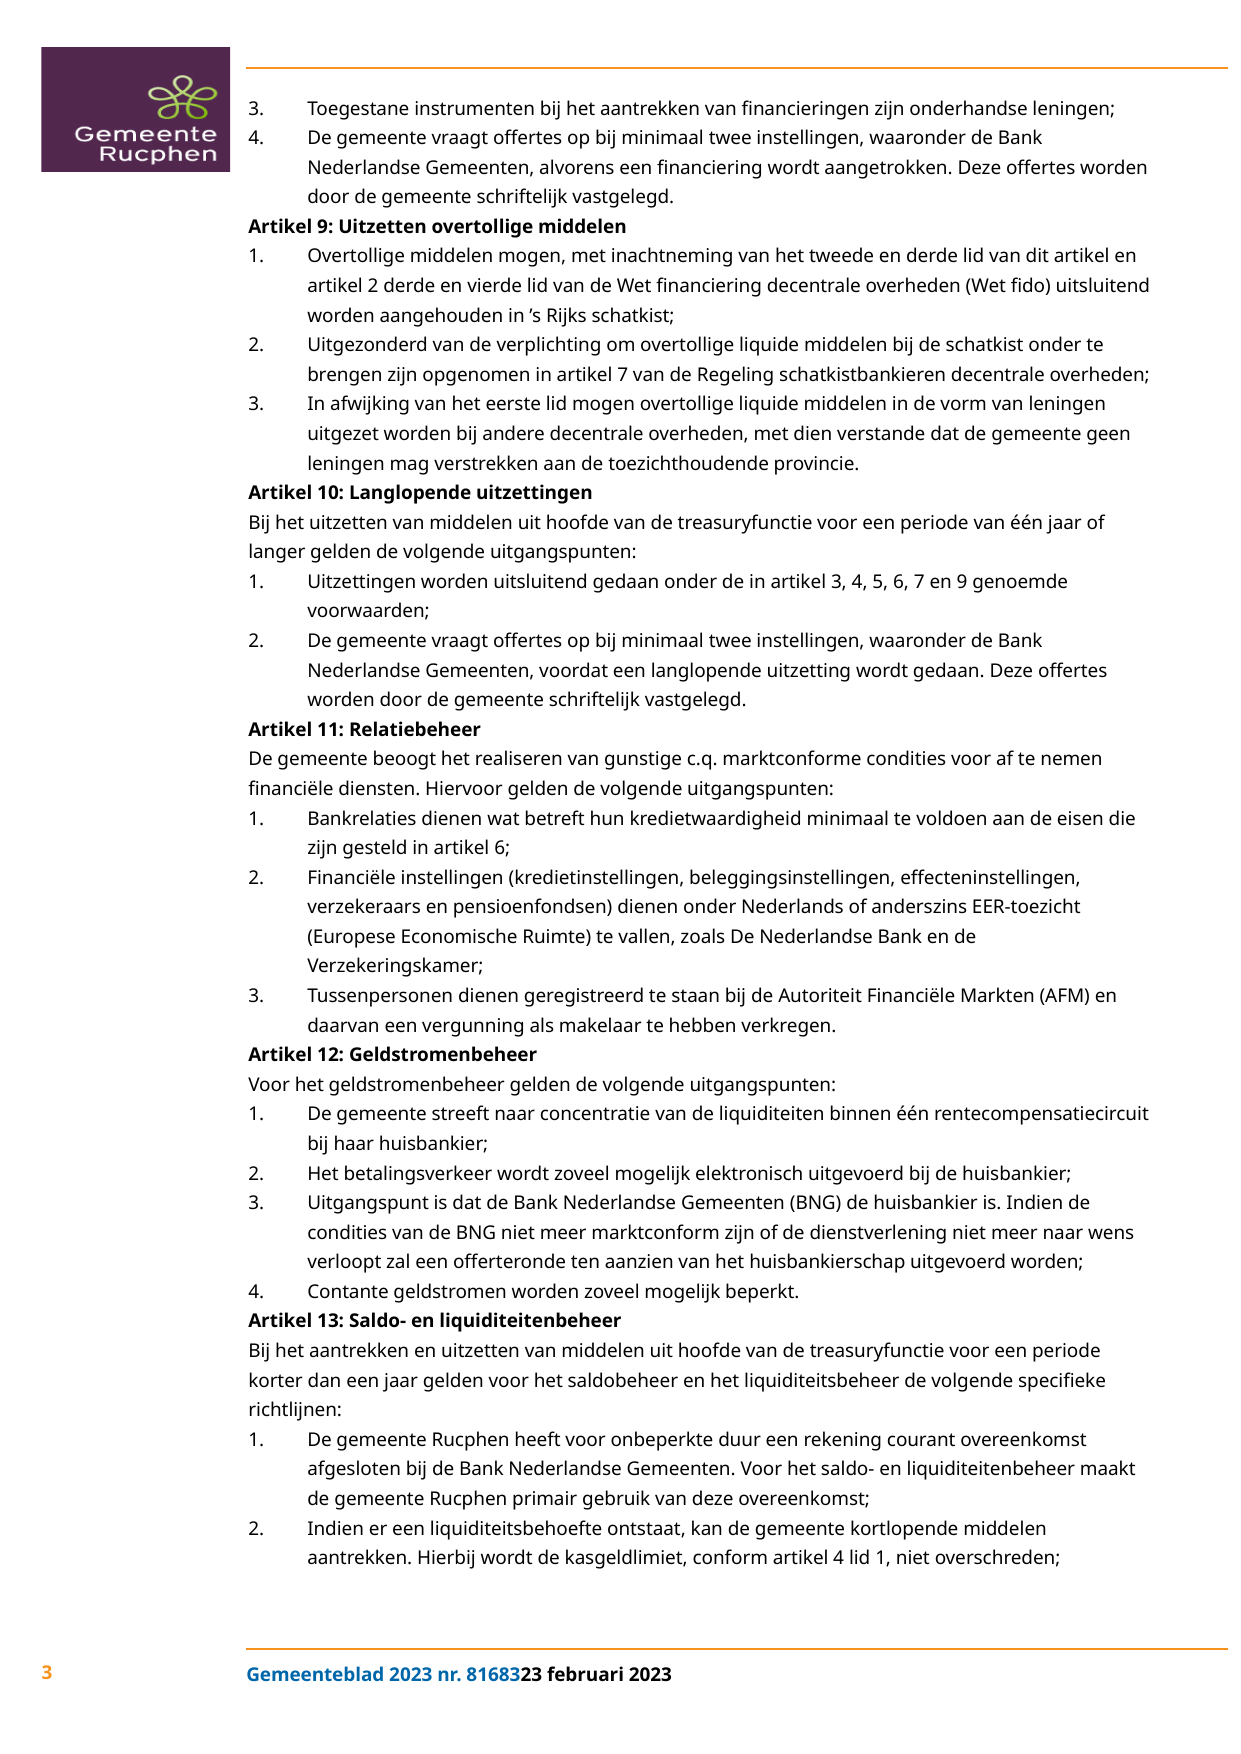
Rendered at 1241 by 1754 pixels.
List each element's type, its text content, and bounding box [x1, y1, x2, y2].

list Uitgangspunt is dat de Bank Nederlandse Gemeenten (BNG) de huisbankier is. Indien de condities van de BNG niet meer marktconform zijn of de dienstverlening niet meer naar wens verloopt zal een offerteronde ten aanzien van het huisbankierschap uitgevoerd worden; [248, 1189, 1152, 1274]
list Tussenpersonen dienen geregistreerd te staan bij de Autoriteit Financiële Markten (AFM) en daarvan een vergunning als makelaar te hebben verkregen. [248, 982, 1152, 1038]
list De gemeente Rucphen heeft voor onbeperkte duur een rekening courant overeenkomst afgesloten bij de Bank Nederlandse Gemeenten. Voor het saldo- en liquiditeitenbeheer maakt de gemeente Rucphen primair gebruik van deze overeenkomst; [248, 1426, 1152, 1511]
list Financiële instellingen (kredietinstellingen, beleggingsinstellingen, effecteninstellingen, verzekeraars en pensioenfondsen) dienen onder Nederlands of anderszins EER-toezicht (Europese Economische Ruimte) te vallen, zoals De Nederlandse Bank en de Verzekeringskamer; [248, 864, 1152, 978]
list Uitgezonderd van de verplichting om overtollige liquide middelen bij de schatkist onder te brengen zijn opgenomen in artikel 7 van de Regeling schatkistbankieren decentrale overheden; [248, 331, 1152, 387]
text Voor het geldstromenbeheer gelden de volgende uitgangspunten: [248, 1071, 1152, 1097]
text Artikel 10: Langlopende uitzettingen [248, 479, 1152, 505]
list Bankrelaties dienen wat betreft hun kredietwaardigheid minimaal te voldoen aan de eisen die zijn gesteld in artikel 6; [248, 805, 1152, 860]
list De gemeente streeft naar concentratie van de liquiditeiten binnen één rentecompensatiecircuit bij haar huisbankier; [248, 1101, 1152, 1156]
text Bij het aantrekken en uitzetten van middelen uit hoofde van de treasuryfunctie voor een periode korter dan een jaar gelden voor het saldobeheer en het liquiditeitsbeheer de volgende specifieke richtlijnen: [248, 1337, 1152, 1422]
text De gemeente beoogt het realiseren van gunstige c.q. marktconforme condities voor af te nemen financiële diensten. Hiervoor gelden de volgende uitgangspunten: [248, 746, 1152, 801]
list De gemeente vraagt offertes op bij minimaal twee instellingen, waaronder de Bank Nederlandse Gemeenten, alvorens een financiering wordt aangetrokken. Deze offertes worden door de gemeente schriftelijk vastgelegd. [248, 124, 1152, 209]
list Contante geldstromen worden zoveel mogelijk beperkt. [248, 1278, 1152, 1304]
list Uitzettingen worden uitsluitend gedaan onder de in artikel 3, 4, 5, 6, 7 en 9 genoemde voorwaarden; [248, 568, 1152, 623]
list Overtollige middelen mogen, met inachtneming van het tweede en derde lid van dit artikel en artikel 2 derde en vierde lid van de Wet financiering decentrale overheden (Wet fido) uitsluitend worden aangehouden in ’s Rijks schatkist; [248, 243, 1152, 328]
text Artikel 12: Geldstromenbeheer [248, 1041, 1152, 1067]
list Toegestane instrumenten bij het aantrekken van financieringen zijn onderhandse leningen; [248, 95, 1152, 121]
list De gemeente vraagt offertes op bij minimaal twee instellingen, waaronder de Bank Nederlandse Gemeenten, voordat een langlopende uitzetting wordt gedaan. Deze offertes worden door de gemeente schriftelijk vastgelegd. [248, 627, 1152, 712]
text Bij het uitzetten van middelen uit hoofde van de treasuryfunctie voor een periode van één jaar of langer gelden de volgende uitgangspunten: [248, 509, 1152, 564]
text Artikel 13: Saldo- en liquiditeitenbeheer [248, 1308, 1152, 1333]
list Indien er een liquiditeitsbehoefte ontstaat, kan de gemeente kortlopende middelen aantrekken. Hierbij wordt de kasgeldlimiet, conform artikel 4 lid 1, niet overschreden; [248, 1515, 1152, 1570]
text Artikel 9: Uitzetten overtollige middelen [248, 213, 1152, 239]
picture [41, 47, 231, 172]
list Het betalingsverkeer wordt zoveel mogelijk elektronisch uitgevoerd bij de huisbankier; [248, 1160, 1152, 1186]
text Artikel 11: Relatiebeheer [248, 716, 1152, 742]
list In afwijking van het eerste lid mogen overtollige liquide middelen in de vorm van leningen uitgezet worden bij andere decentrale overheden, met dien verstande dat de gemeente geen leningen mag verstrekken aan de toezichthoudende provincie. [248, 391, 1152, 476]
